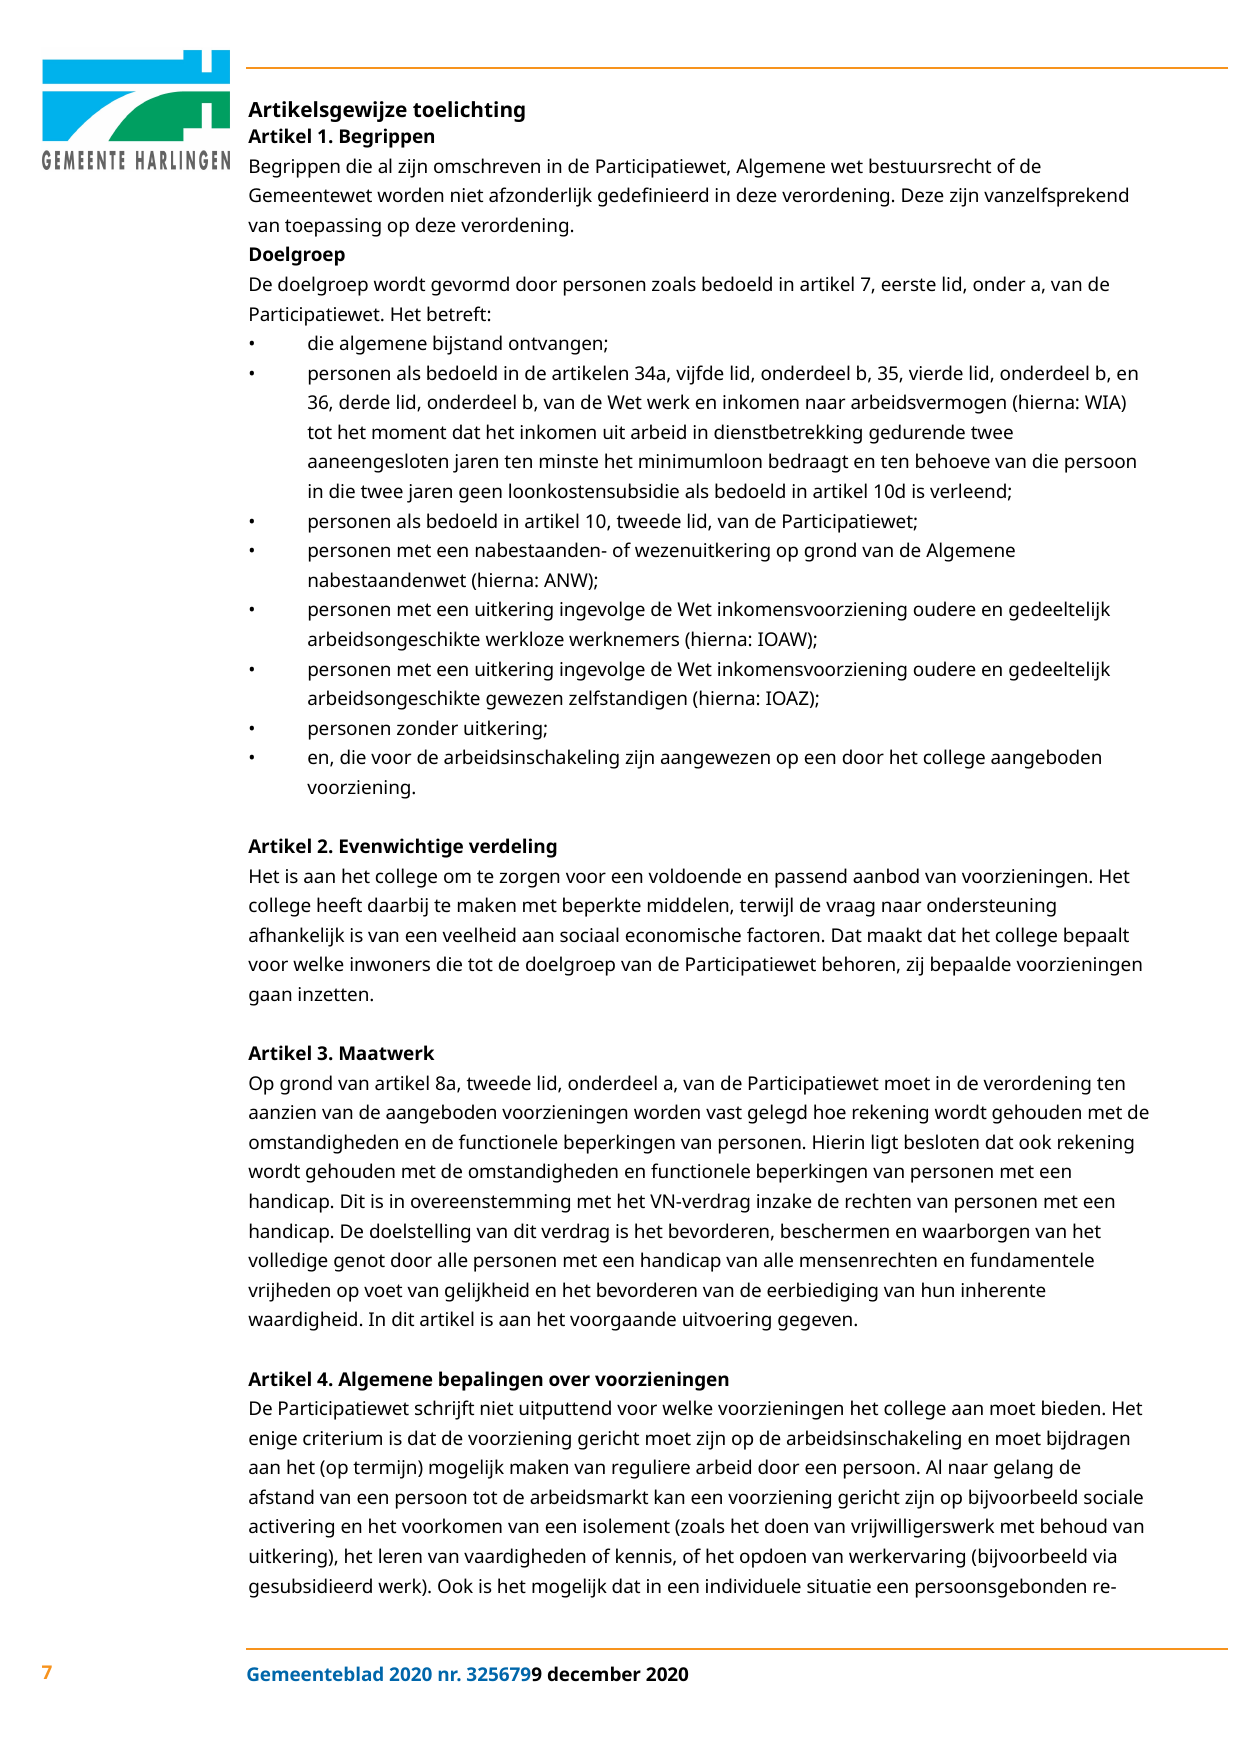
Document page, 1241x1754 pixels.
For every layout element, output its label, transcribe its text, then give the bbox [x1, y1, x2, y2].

text Artikel 3. Maatwerk [248, 1040, 1152, 1066]
text Artikel 2. Evenwichtige verdeling [248, 833, 1152, 859]
text Doelgroep [248, 242, 1152, 267]
picture [41, 47, 231, 172]
list personen met een nabestaanden- of wezenuitkering op grond van de Algemene nabestaandenwet (hierna: ANW); [248, 537, 1152, 593]
text Artikel 4. Algemene bepalingen over voorzieningen [248, 1366, 1152, 1392]
text De doelgroep wordt gevormd door personen zoals bedoeld in artikel 7, eerste lid, onder a, van de Participatiewet. Het betreft: [248, 271, 1152, 327]
list personen als bedoeld in de artikelen 34a, vijfde lid, onderdeel b, 35, vierde lid, onderdeel b, en 36, derde lid, onderdeel b, van de Wet werk en inkomen naar arbeidsvermogen (hierna: WIA) tot het moment dat het inkomen uit arbeid in dienstbetrekking gedurende twee aaneengesloten jaren ten minste het minimumloon bedraagt en ten behoeve van die persoon in die twee jaren geen loonkostensubsidie als bedoeld in artikel 10d is verleend; [248, 360, 1152, 504]
list personen met een uitkering ingevolge de Wet inkomensvoorziening oudere en gedeeltelijk arbeidsongeschikte gewezen zelfstandigen (hierna: IOAZ); [248, 656, 1152, 711]
list en, die voor de arbeidsinschakeling zijn aangewezen op een door het college aangeboden voorziening. [248, 744, 1152, 800]
text Artikel 1. Begrippen [248, 123, 1152, 149]
text Op grond van artikel 8a, tweede lid, onderdeel a, van de Participatiewet moet in de verordening ten aanzien van de aangeboden voorzieningen worden vast gelegd hoe rekening wordt gehouden met de omstandigheden en de functionele beperkingen van personen. Hierin ligt besloten dat ook rekening wordt gehouden met de omstandigheden en functionele beperkingen van personen met een handicap. Dit is in overeenstemming met het VN-verdrag inzake de rechten van personen met een handicap. De doelstelling van dit verdrag is het bevorderen, beschermen en waarborgen van het volledige genot door alle personen met een handicap van alle mensenrechten en fundamentele vrijheden op voet van gelijkheid en het bevorderen van de eerbiediging van hun inherente waardigheid. In dit artikel is aan het voorgaande uitvoering gegeven. [248, 1070, 1152, 1332]
text Artikelsgewijze toelichting [248, 95, 1152, 123]
list personen met een uitkering ingevolge de Wet inkomensvoorziening oudere en gedeeltelijk arbeidsongeschikte werkloze werknemers (hierna: IOAW); [248, 597, 1152, 652]
list personen als bedoeld in artikel 10, tweede lid, van de Participatiewet; [248, 508, 1152, 534]
text Het is aan het college om te zorgen voor een voldoende en passend aanbod van voorzieningen. Het college heeft daarbij te maken met beperkte middelen, terwijl de vraag naar ondersteuning afhankelijk is van een veelheid aan sociaal economische factoren. Dat maakt dat het college bepaalt voor welke inwoners die tot de doelgroep van de Participatiewet behoren, zij bepaalde voorzieningen gaan inzetten. [248, 863, 1152, 1007]
list die algemene bijstand ontvangen; [248, 330, 1152, 356]
text Begrippen die al zijn omschreven in de Participatiewet, Algemene wet bestuursrecht of de Gemeentewet worden niet afzonderlijk gedefinieerd in deze verordening. Deze zijn vanzelfsprekend van toepassing op deze verordening. [248, 153, 1152, 238]
list personen zonder uitkering; [248, 715, 1152, 741]
text De Participatiewet schrijft niet uitputtend voor welke voorzieningen het college aan moet bieden. Het enige criterium is dat de voorziening gericht moet zijn op de arbeidsinschakeling en moet bijdragen aan het (op termijn) mogelijk maken van reguliere arbeid door een persoon. Al naar gelang de afstand van een persoon tot de arbeidsmarkt kan een voorziening gericht zijn op bijvoorbeeld sociale activering en het voorkomen van een isolement (zoals het doen van vrijwilligerswerk met behoud van uitkering), het leren van vaardigheden of kennis, of het opdoen van werkervaring (bijvoorbeeld via gesubsidieerd werk). Ook is het mogelijk dat in een individuele situatie een persoonsgebonden re- [248, 1395, 1152, 1599]
